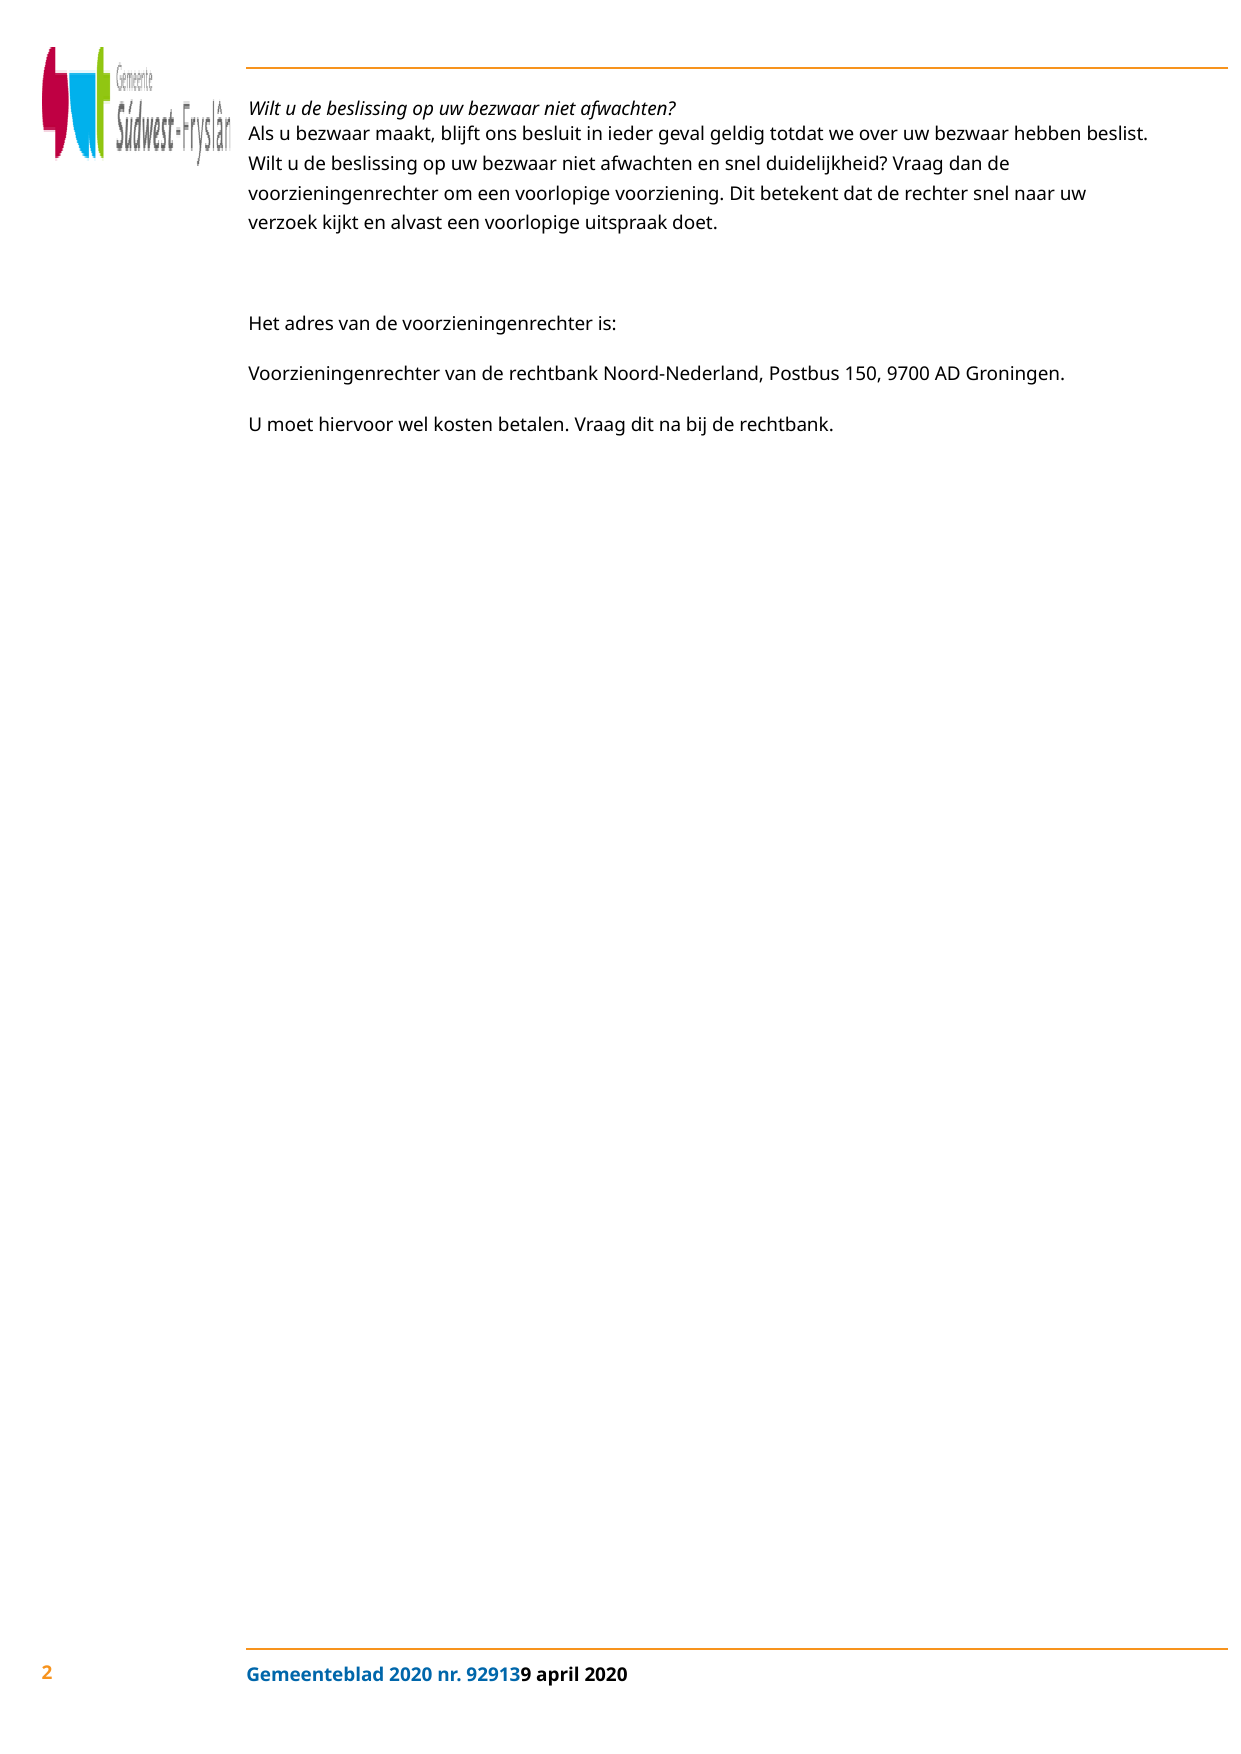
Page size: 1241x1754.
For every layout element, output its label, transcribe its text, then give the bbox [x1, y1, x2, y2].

text U moet hiervoor wel kosten betalen. Vraag dit na bij de rechtbank. [248, 411, 1152, 437]
text Voorzieningenrechter van de rechtbank Noord-Nederland, Postbus 150, 9700 AD Groningen. [248, 361, 1152, 386]
picture [41, 47, 231, 172]
text Het adres van de voorzieningenrechter is: [248, 310, 1152, 336]
text Wilt u de beslissing op uw bezwaar niet afwachten? [248, 95, 1152, 121]
text Als u bezwaar maakt, blijft ons besluit in ieder geval geldig totdat we over uw bezwaar hebben beslist. Wilt u de beslissing op uw bezwaar niet afwachten en snel duidelijkheid? Vraag dan de voorzieningenrechter om een voorlopige voorziening. Dit betekent dat de rechter snel naar uw verzoek kijkt en alvast een voorlopige uitspraak doet. [248, 121, 1152, 235]
